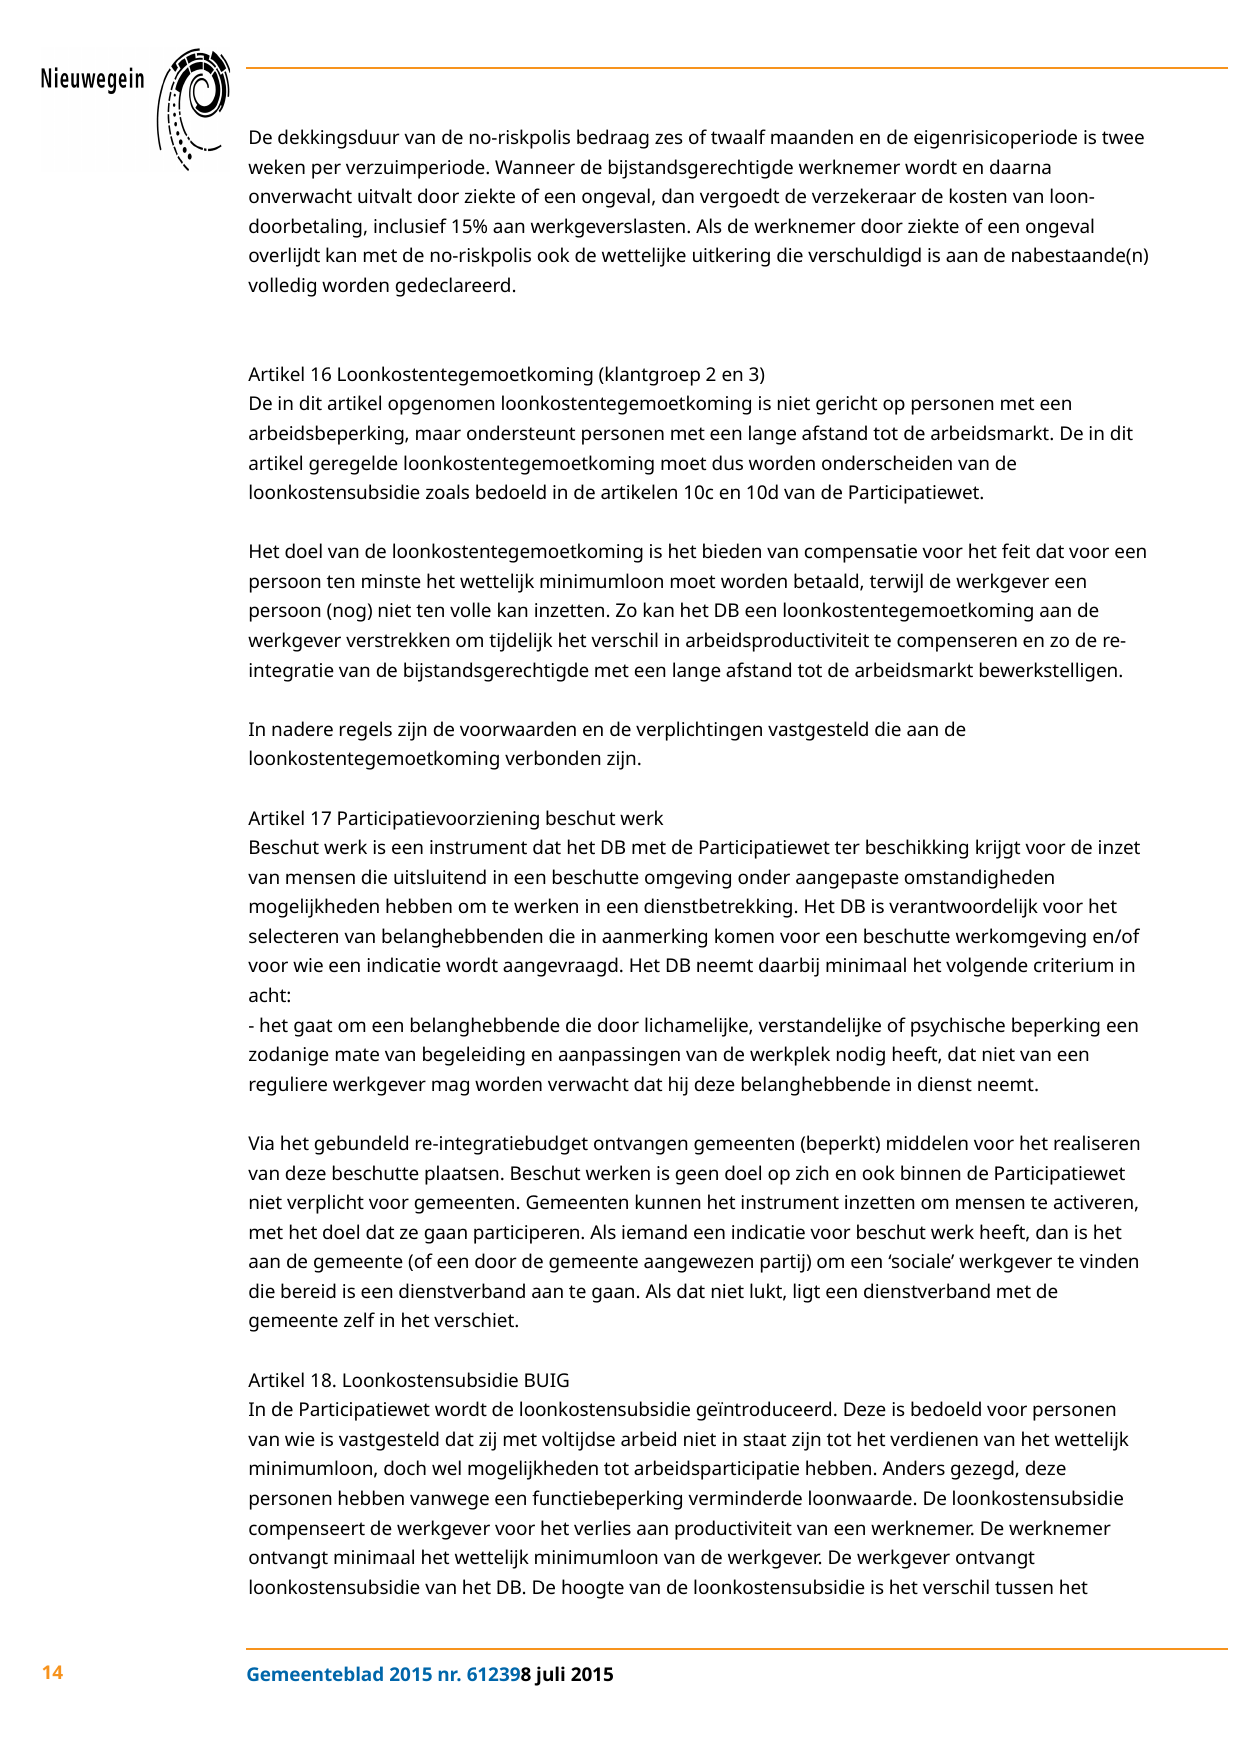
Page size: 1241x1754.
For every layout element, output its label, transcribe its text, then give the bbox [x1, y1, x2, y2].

text Via het gebundeld re-integratiebudget ontvangen gemeenten (beperkt) middelen voor het realiseren van deze beschutte plaatsen. Beschut werken is geen doel op zich en ook binnen de Participatiewet niet verplicht voor gemeenten. Gemeenten kunnen het instrument inzetten om mensen te activeren, met het doel dat ze gaan participeren. Als iemand een indicatie voor beschut werk heeft, dan is het aan de gemeente (of een door de gemeente aangewezen partij) om een ‘sociale’ werkgever te vinden die bereid is een dienstverband aan te gaan. Als dat niet lukt, ligt een dienstverband met de gemeente zelf in het verschiet. [248, 1130, 1152, 1333]
text De in dit artikel opgenomen loonkostentegemoetkoming is niet gericht op personen met een arbeidsbeperking, maar ondersteunt personen met een lange afstand tot de arbeidsmarkt. De in dit artikel geregelde loonkostentegemoetkoming moet dus worden onderscheiden van de loonkostensubsidie zoals bedoeld in de artikelen 10c en 10d van de Participatiewet. [248, 391, 1152, 505]
text Artikel 17 Participatievoorziening beschut werk [248, 805, 1152, 831]
text De dekkingsduur van de no-riskpolis bedraag zes of twaalf maanden en de eigenrisicoperiode is twee weken per verzuimperiode. Wanneer de bijstandsgerechtigde werknemer wordt en daarna onverwacht uitvalt door ziekte of een ongeval, dan vergoedt de verzekeraar de kosten van loon-doorbetaling, inclusief 15% aan werkgeverslasten. Als de werknemer door ziekte of een ongeval overlijdt kan met de no-riskpolis ook de wettelijke uitkering die verschuldigd is aan de nabestaande(n) volledig worden gedeclareerd. [248, 124, 1152, 298]
text Artikel 18. Loonkostensubsidie BUIG [248, 1367, 1152, 1393]
text Artikel 16 Loonkostentegemoetkoming (klantgroep 2 en 3) [248, 361, 1152, 387]
text In nadere regels zijn de voorwaarden en de verplichtingen vastgesteld die aan de loonkostentegemoetkoming verbonden zijn. [248, 716, 1152, 771]
text - het gaat om een belanghebbende die door lichamelijke, verstandelijke of psychische beperking een zodanige mate van begeleiding en aanpassingen van de werkplek nodig heeft, dat niet van een reguliere werkgever mag worden verwacht dat hij deze belanghebbende in dienst neemt. [248, 1012, 1152, 1097]
text Beschut werk is een instrument dat het DB met de Participatiewet ter beschikking krijgt voor de inzet van mensen die uitsluitend in een beschutte omgeving onder aangepaste omstandigheden mogelijkheden hebben om te werken in een dienstbetrekking. Het DB is verantwoordelijk voor het selecteren van belanghebbenden die in aanmerking komen voor een beschutte werkomgeving en/of voor wie een indicatie wordt aangevraagd. Het DB neemt daarbij minimaal het volgende criterium in acht: [248, 834, 1152, 1008]
picture [41, 47, 231, 172]
text Het doel van de loonkostentegemoetkoming is het bieden van compensatie voor het feit dat voor een persoon ten minste het wettelijk minimumloon moet worden betaald, terwijl de werkgever een persoon (nog) niet ten volle kan inzetten. Zo kan het DB een loonkostentegemoetkoming aan de werkgever verstrekken om tijdelijk het verschil in arbeidsproductiviteit te compenseren en zo de re-integratie van de bijstandsgerechtigde met een lange afstand tot de arbeidsmarkt bewerkstelligen. [248, 538, 1152, 683]
text In de Participatiewet wordt de loonkostensubsidie geïntroduceerd. Deze is bedoeld voor personen van wie is vastgesteld dat zij met voltijdse arbeid niet in staat zijn tot het verdienen van het wettelijk minimumloon, doch wel mogelijkheden tot arbeidsparticipatie hebben. Anders gezegd, deze personen hebben vanwege een functiebeperking verminderde loonwaarde. De loonkostensubsidie compenseert de werkgever voor het verlies aan productiviteit van een werknemer. De werknemer ontvangt minimaal het wettelijk minimumloon van de werkgever. De werkgever ontvangt loonkostensubsidie van het DB. De hoogte van de loonkostensubsidie is het verschil tussen het [248, 1396, 1152, 1600]
